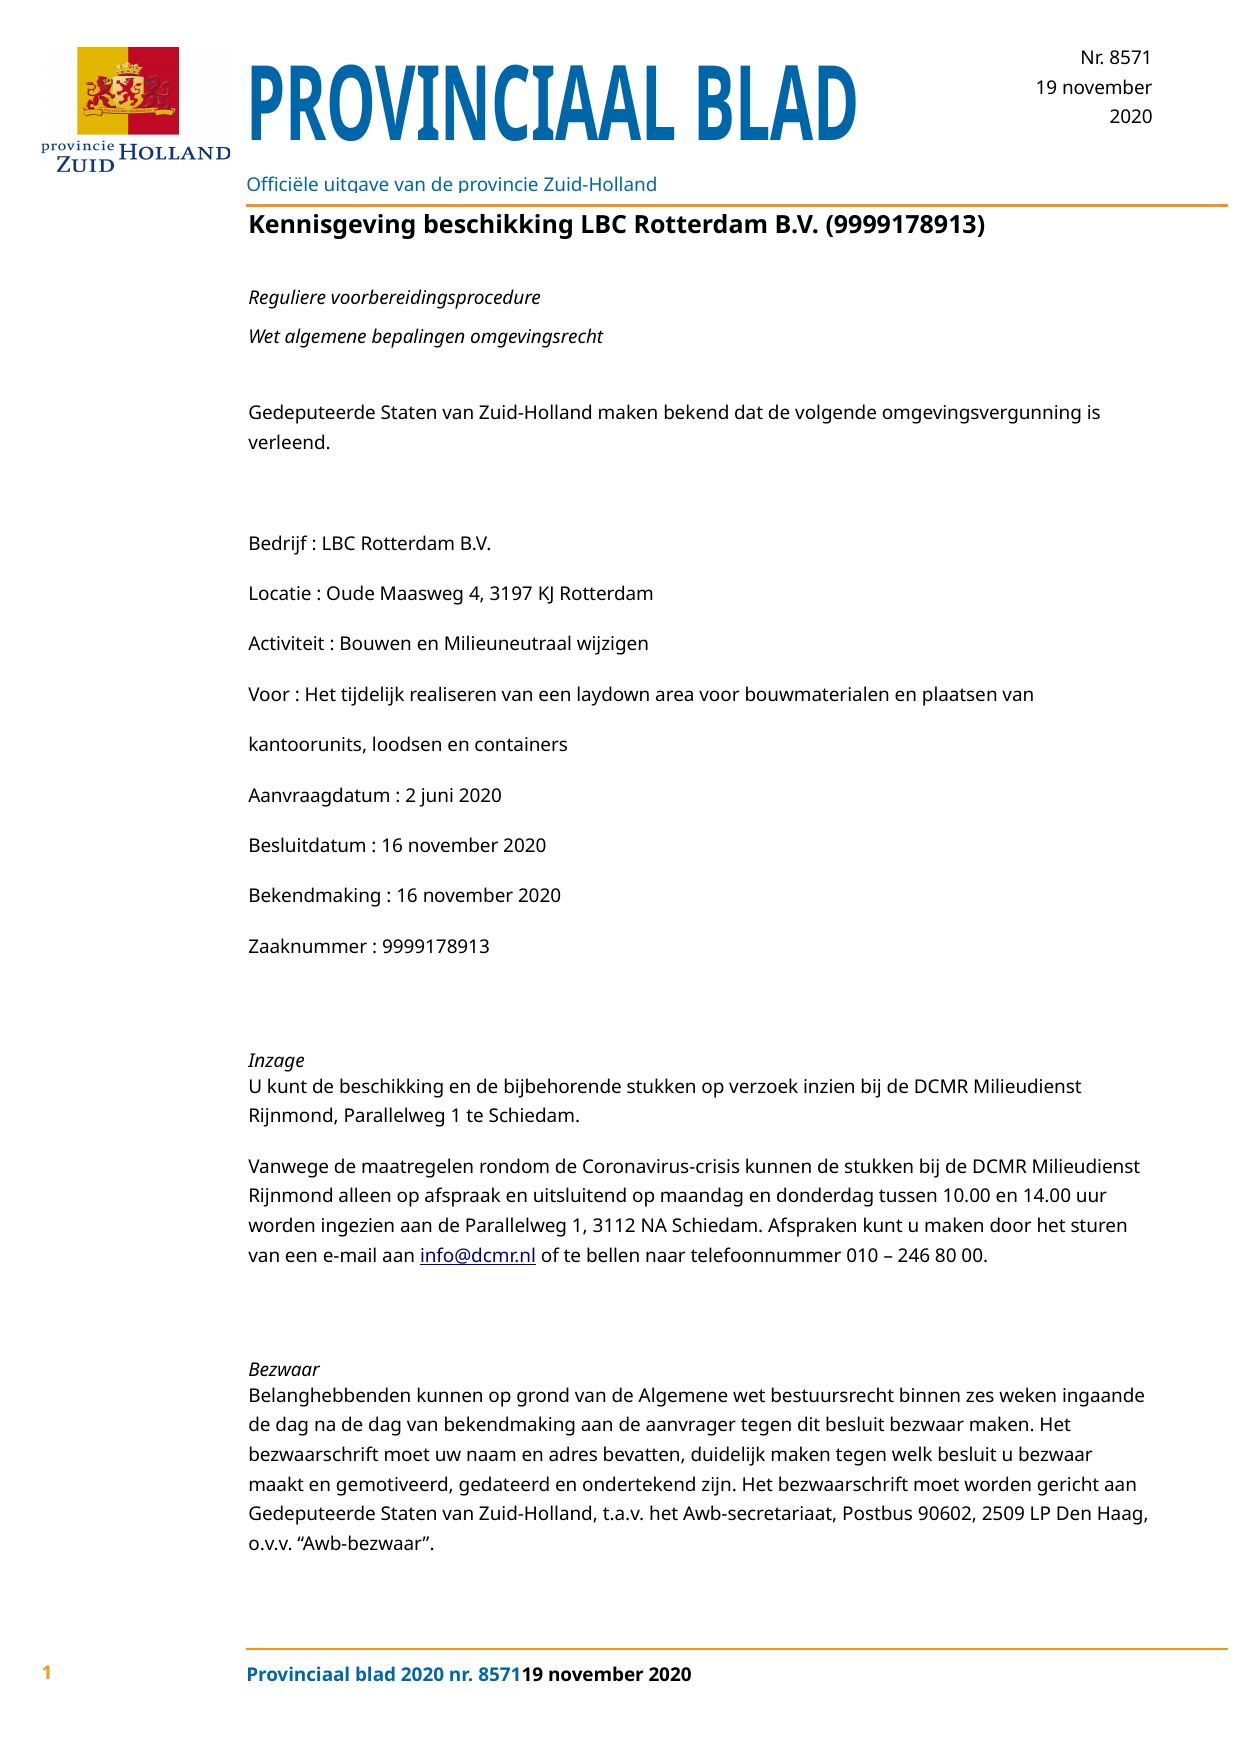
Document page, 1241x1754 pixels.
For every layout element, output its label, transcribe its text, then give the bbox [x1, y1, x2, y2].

text Locatie : Oude Maasweg 4, 3197 KJ Rotterdam [248, 580, 1152, 606]
text Bezwaar [248, 1356, 1152, 1382]
picture [41, 47, 231, 172]
text Bedrijf : LBC Rotterdam B.V. [248, 530, 1152, 555]
text Wet algemene bepalingen omgevingsrecht [248, 323, 1152, 349]
text Inzage [248, 1047, 1152, 1073]
text Reguliere voorbereidingsprocedure [248, 284, 1152, 309]
text Vanwege de maatregelen rondom de Coronavirus-crisis kunnen de stukken bij de DCMR Milieudienst Rijnmond alleen op afspraak en uitsluitend op maandag en donderdag tussen 10.00 en 14.00 uur worden ingezien aan de Parallelweg 1, 3112 NA Schiedam. Afspraken kunt u maken door het sturen van een e-mail aan info@dcmr.nl of te bellen naar telefoonnummer 010 – 246 80 00. [248, 1153, 1152, 1268]
text Belanghebbenden kunnen op grond van de Algemene wet bestuursrecht binnen zes weken ingaande de dag na de dag van bekendmaking aan de aanvrager tegen dit besluit bezwaar maken. Het bezwaarschrift moet uw naam en adres bevatten, duidelijk maken tegen welk besluit u bezwaar maakt en gemotiveerd, gedateerd en ondertekend zijn. Het bezwaarschrift moet worden gericht aan Gedeputeerde Staten van Zuid-Holland, t.a.v. het Awb-secretariaat, Postbus 90602, 2509 LP Den Haag, o.v.v. “Awb-bezwaar”. [248, 1382, 1152, 1556]
text Bekendmaking : 16 november 2020 [248, 883, 1152, 908]
text Zaaknummer : 9999178913 [248, 933, 1152, 959]
text U kunt de beschikking en de bijbehorende stukken op verzoek inzien bij de DCMR Milieudienst Rijnmond, Parallelweg 1 te Schiedam. [248, 1073, 1152, 1128]
text Voor : Het tijdelijk realiseren van een laydown area voor bouwmaterialen en plaatsen van [248, 681, 1152, 707]
text Aanvraagdatum : 2 juni 2020 [248, 782, 1152, 807]
text Kennisgeving beschikking LBC Rotterdam B.V. (9999178913) [248, 207, 1152, 241]
text kantoorunits, loodsen en containers [248, 731, 1152, 757]
text Activiteit : Bouwen en Milieuneutraal wijzigen [248, 631, 1152, 656]
text Gedeputeerde Staten van Zuid-Holland maken bekend dat de volgende omgevingsvergunning is verleend. [248, 399, 1152, 454]
text Besluitdatum : 16 november 2020 [248, 832, 1152, 858]
